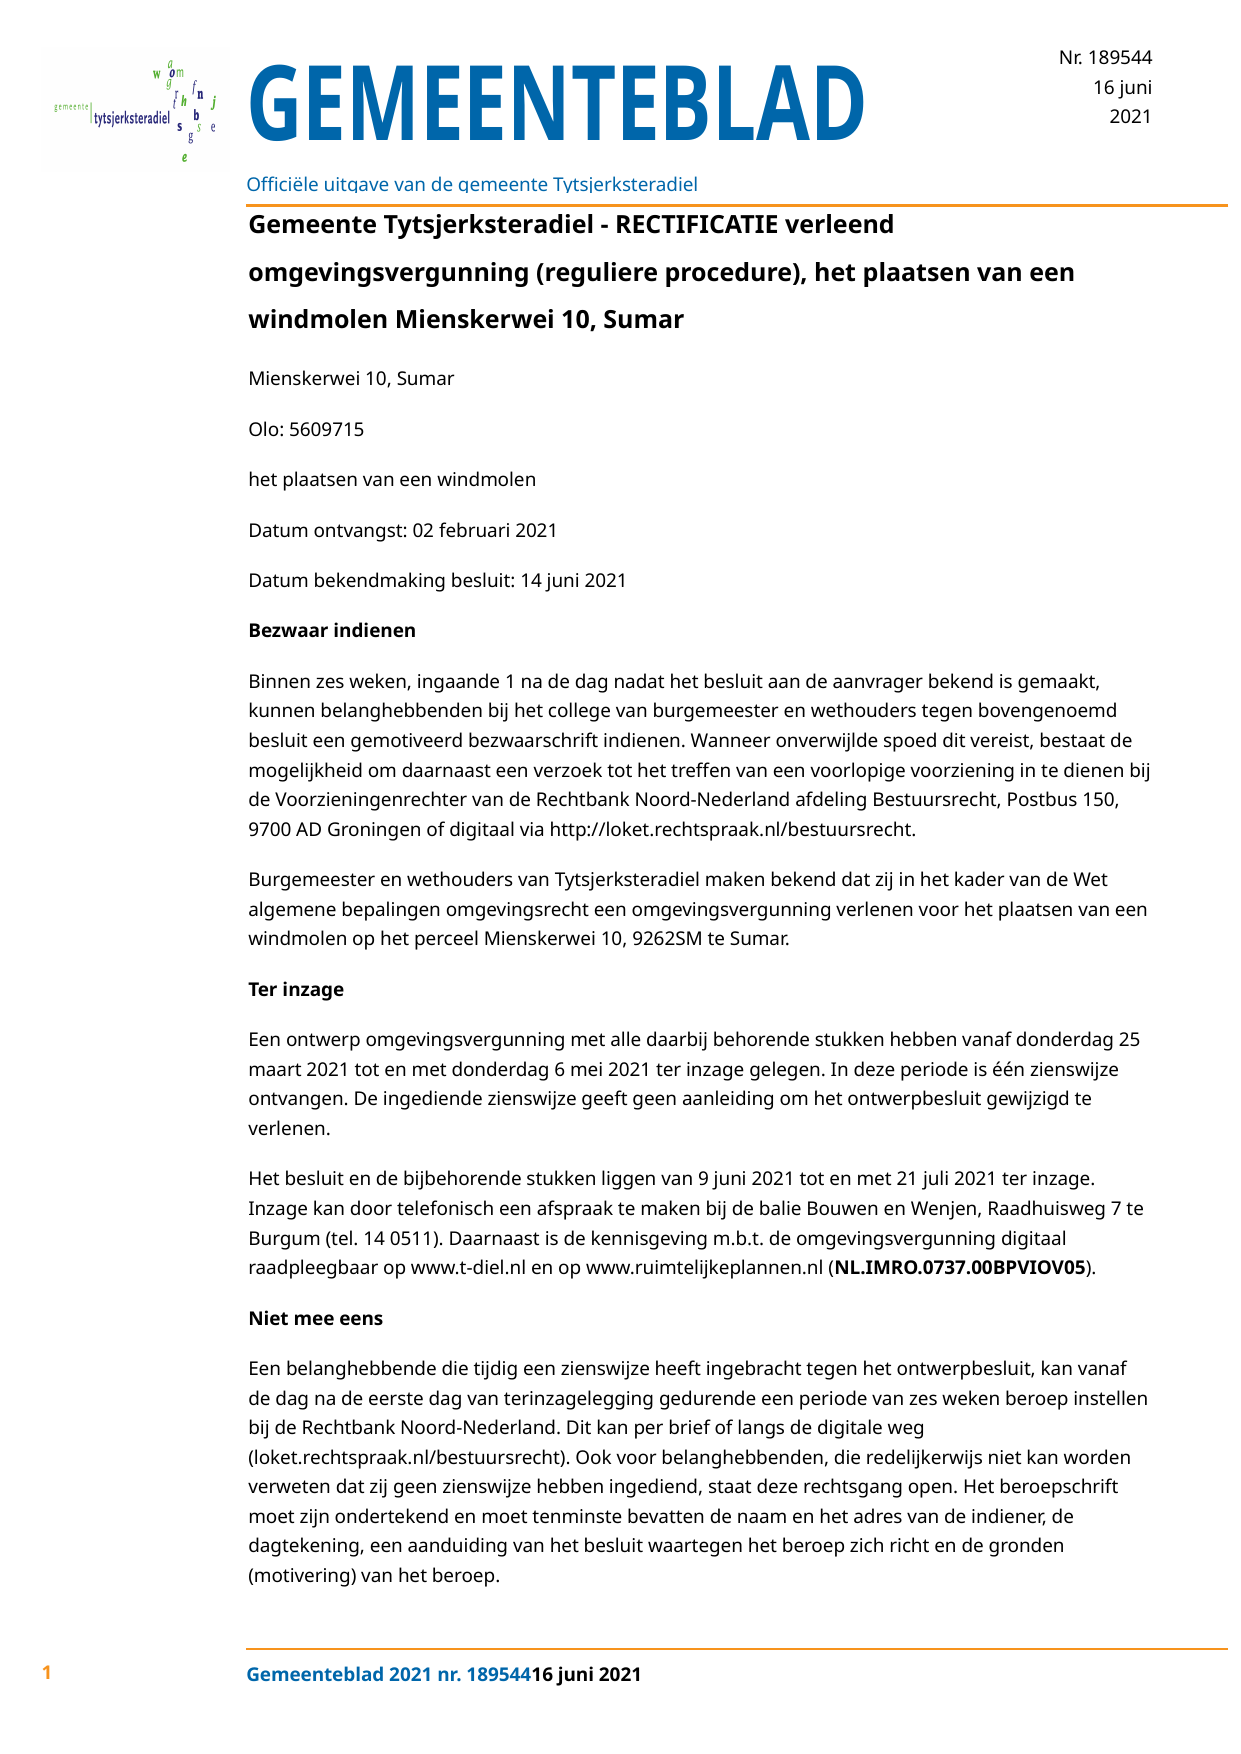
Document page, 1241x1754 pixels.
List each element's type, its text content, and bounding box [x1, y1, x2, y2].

picture [41, 47, 231, 172]
text Olo: 5609715 [248, 416, 1152, 442]
text Een belanghebbende die tijdig een zienswijze heeft ingebracht tegen het ontwerpbesluit, kan vanaf de dag na de eerste dag van terinzagelegging gedurende een periode van zes weken beroep instellen bij de Rechtbank Noord-Nederland. Dit kan per brief of langs de digitale weg (loket.rechtspraak.nl/bestuursrecht). Ook voor belanghebbenden, die redelijkerwijs niet kan worden verweten dat zij geen zienswijze hebben ingediend, staat deze rechtsgang open. Het beroepschrift moet zijn ondertekend en moet tenminste bevatten de naam en het adres van de indiener, de dagtekening, een aanduiding van het besluit waartegen het beroep zich richt en de gronden (motivering) van het beroep. [248, 1355, 1152, 1588]
text Niet mee eens [248, 1305, 1152, 1330]
text Gemeente Tytsjerksteradiel - RECTIFICATIE verleend omgevingsvergunning (reguliere procedure), het plaatsen van een windmolen Mienskerwei 10, Sumar [248, 207, 1152, 336]
text Mienskerwei 10, Sumar [248, 366, 1152, 391]
text Het besluit en de bijbehorende stukken liggen van 9 juni 2021 tot en met 21 juli 2021 ter inzage. Inzage kan door telefonisch een afspraak te maken bij de balie Bouwen en Wenjen, Raadhuisweg 7 te Burgum (tel. 14 0511). Daarnaast is de kennisgeving m.b.t. de omgevingsvergunning digitaal raadpleegbaar op www.t-diel.nl en op www.ruimtelijkeplannen.nl (NL.IMRO.0737.00BPVIOV05). [248, 1166, 1152, 1280]
text Burgemeester en wethouders van Tytsjerksteradiel maken bekend dat zij in het kader van de Wet algemene bepalingen omgevingsrecht een omgevingsvergunning verlenen voor het plaatsen van een windmolen op het perceel Mienskerwei 10, 9262SM te Sumar. [248, 866, 1152, 951]
text Ter inzage [248, 976, 1152, 1002]
text Bezwaar indienen [248, 618, 1152, 643]
text Een ontwerp omgevingsvergunning met alle daarbij behorende stukken hebben vanaf donderdag 25 maart 2021 tot en met donderdag 6 mei 2021 ter inzage gelegen. In deze periode is één zienswijze ontvangen. De ingediende zienswijze geeft geen aanleiding om het ontwerpbesluit gewijzigd te verlenen. [248, 1026, 1152, 1141]
text het plaatsen van een windmolen [248, 466, 1152, 492]
text Datum bekendmaking besluit: 14 juni 2021 [248, 567, 1152, 593]
text Datum ontvangst: 02 februari 2021 [248, 517, 1152, 542]
text Binnen zes weken, ingaande 1 na de dag nadat het besluit aan de aanvrager bekend is gemaakt, kunnen belanghebbenden bij het college van burgemeester en wethouders tegen bovengenoemd besluit een gemotiveerd bezwaarschrift indienen. Wanneer onverwijlde spoed dit vereist, bestaat de mogelijkheid om daarnaast een verzoek tot het treffen van een voorlopige voorziening in te dienen bij de Voorzieningenrechter van de Rechtbank Noord-Nederland afdeling Bestuursrecht, Postbus 150, 9700 AD Groningen of digitaal via http://loket.rechtspraak.nl/bestuursrecht. [248, 668, 1152, 842]
